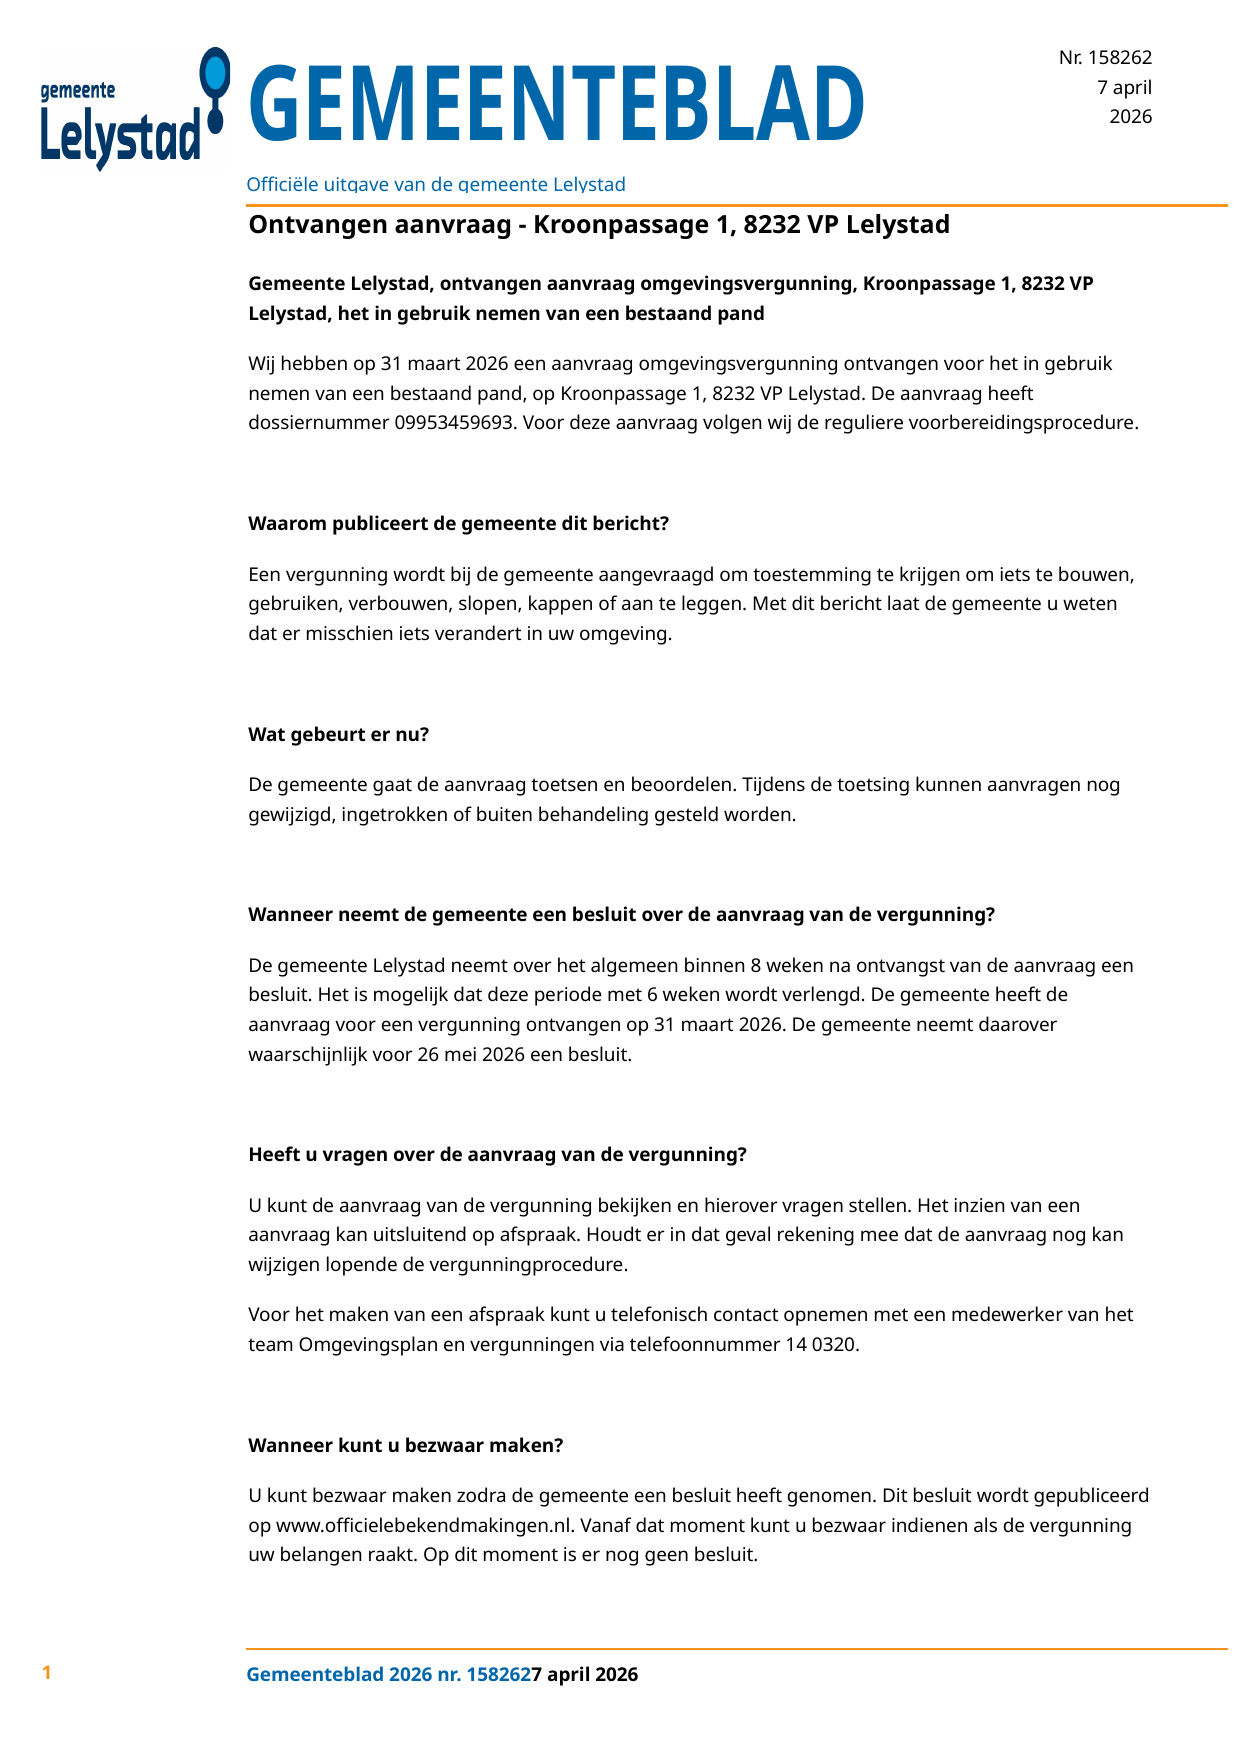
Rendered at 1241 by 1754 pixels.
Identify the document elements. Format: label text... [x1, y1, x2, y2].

text Voor het maken van een afspraak kunt u telefonisch contact opnemen met een medewerker van het team Omgevingsplan en vergunningen via telefoonnummer 14 0320. [248, 1302, 1152, 1357]
text Een vergunning wordt bij de gemeente aangevraagd om toestemming te krijgen om iets te bouwen, gebruiken, verbouwen, slopen, kappen of aan te leggen. Met dit bericht laat de gemeente u weten dat er misschien iets verandert in uw omgeving. [248, 561, 1152, 646]
text Ontvangen aanvraag - Kroonpassage 1, 8232 VP Lelystad [248, 207, 1152, 241]
text De gemeente gaat de aanvraag toetsen en beoordelen. Tijdens de toetsing kunnen aanvragen nog gewijzigd, ingetrokken of buiten behandeling gesteld worden. [248, 771, 1152, 826]
text Waarom publiceert de gemeente dit bericht? [248, 510, 1152, 536]
text Wat gebeurt er nu? [248, 721, 1152, 746]
text Heeft u vragen over de aanvraag van de vergunning? [248, 1142, 1152, 1167]
text Wij hebben op 31 maart 2026 een aanvraag omgevingsvergunning ontvangen voor het in gebruik nemen van een bestaand pand, op Kroonpassage 1, 8232 VP Lelystad. De aanvraag heeft dossiernummer 09953459693. Voor deze aanvraag volgen wij de reguliere voorbereidingsprocedure. [248, 350, 1152, 435]
text U kunt bezwaar maken zodra de gemeente een besluit heeft genomen. Dit besluit wordt gepubliceerd op www.officielebekendmakingen.nl. Vanaf dat moment kunt u bezwaar indienen als de vergunning uw belangen raakt. Op dit moment is er nog geen besluit. [248, 1482, 1152, 1567]
picture [41, 47, 231, 172]
text De gemeente Lelystad neemt over het algemeen binnen 8 weken na ontvangst van de aanvraag een besluit. Het is mogelijk dat deze periode met 6 weken wordt verlengd. De gemeente heeft de aanvraag voor een vergunning ontvangen op 31 maart 2026. De gemeente neemt daarover waarschijnlijk voor 26 mei 2026 een besluit. [248, 952, 1152, 1066]
text Wanneer kunt u bezwaar maken? [248, 1432, 1152, 1458]
text Gemeente Lelystad, ontvangen aanvraag omgevingsvergunning, Kroonpassage 1, 8232 VP Lelystad, het in gebruik nemen van een bestaand pand [248, 270, 1152, 326]
text Wanneer neemt de gemeente een besluit over de aanvraag van de vergunning? [248, 902, 1152, 927]
text U kunt de aanvraag van de vergunning bekijken en hierover vragen stellen. Het inzien van een aanvraag kan uitsluitend op afspraak. Houdt er in dat geval rekening mee dat de aanvraag nog kan wijzigen lopende de vergunningprocedure. [248, 1192, 1152, 1277]
